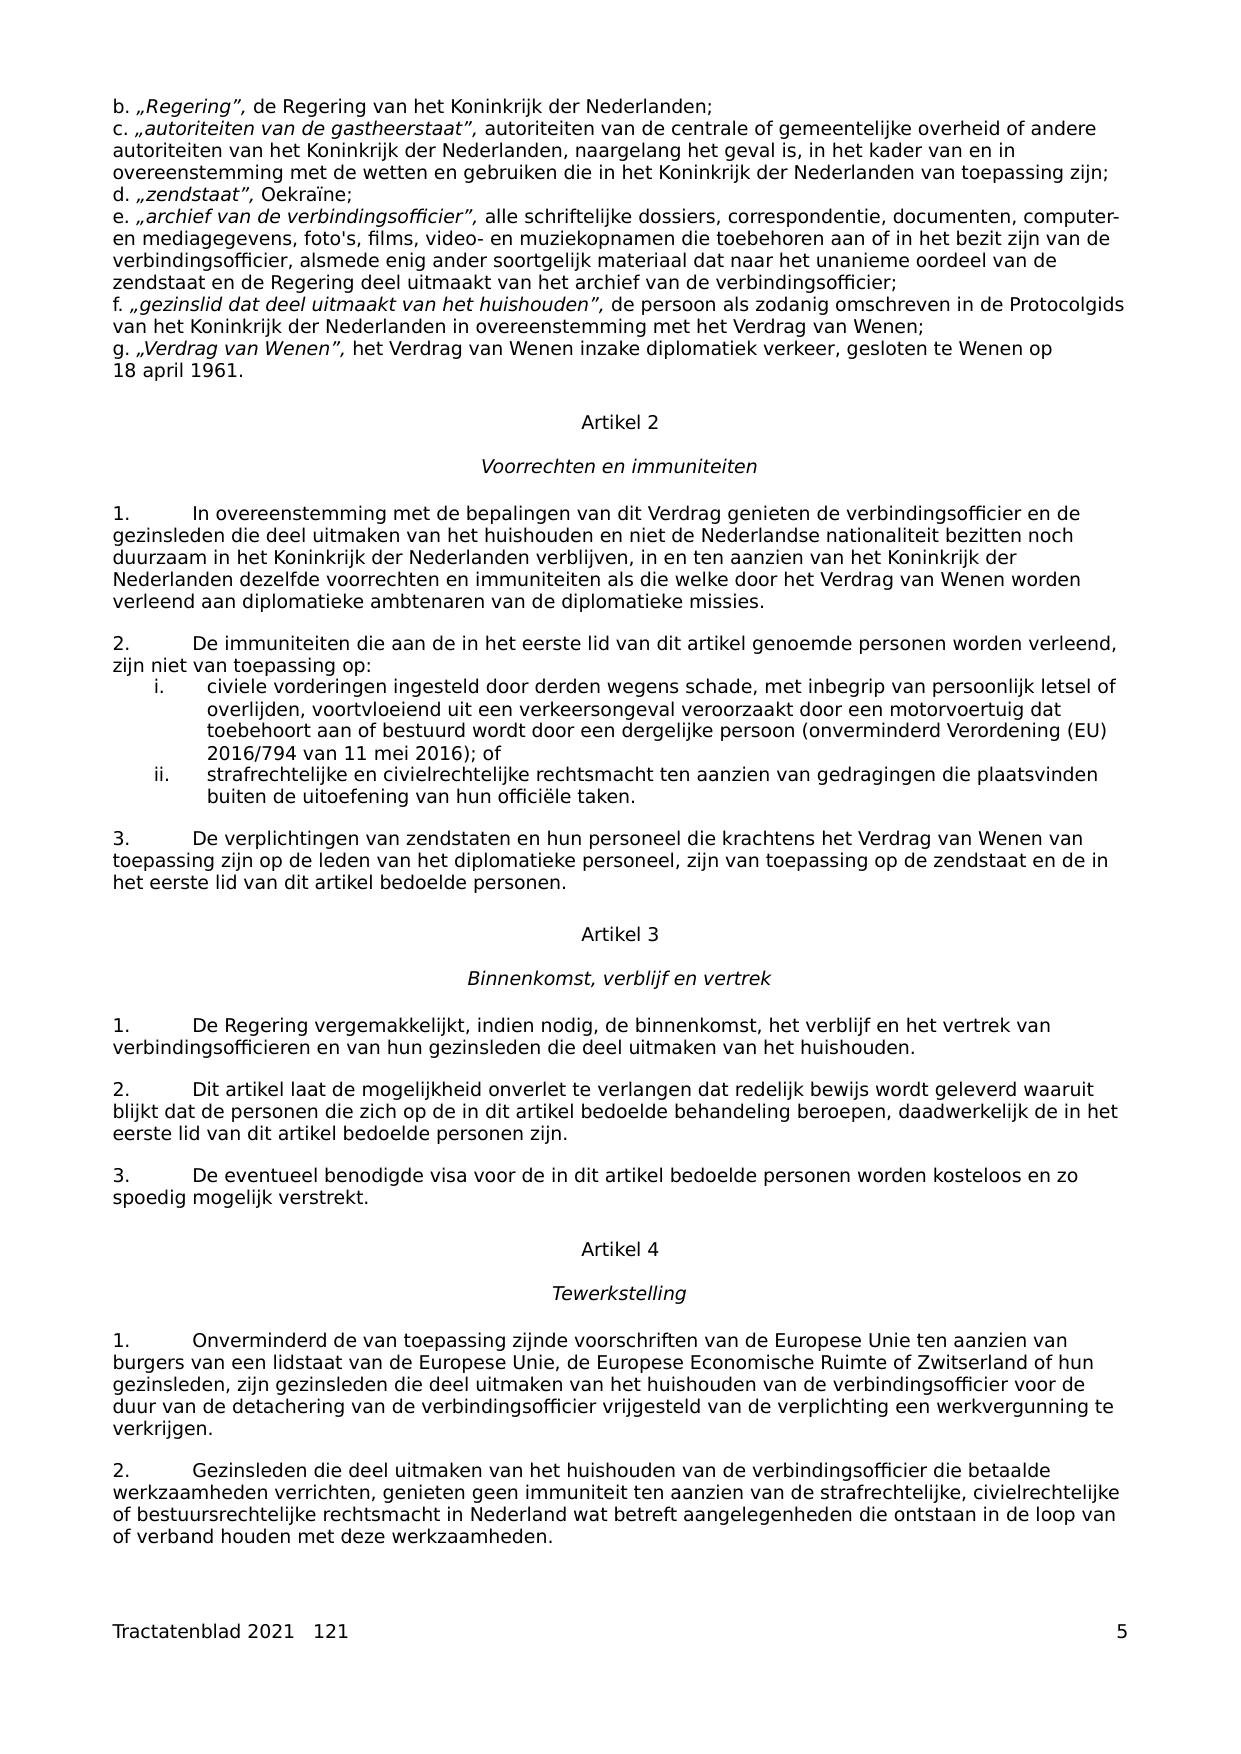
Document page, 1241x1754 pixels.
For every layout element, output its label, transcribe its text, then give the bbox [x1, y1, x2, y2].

text 3. De verplichtingen van zendstaten en hun personeel die krachtens het Verdrag van Wenen van toepassing zijn op de leden van het diplomatieke personeel, zijn van toepassing op de zendstaat en de in het eerste lid van dit artikel bedoelde personen. [112, 828, 1128, 894]
text b. „Regering”, de Regering van het Koninkrijk der Nederlanden; [112, 96, 1128, 118]
text g. „Verdrag van Wenen”, het Verdrag van Wenen inzake diplomatiek verkeer, gesloten te Wenen op 18 april 1961. [112, 338, 1128, 382]
text 1. In overeenstemming met de bepalingen van dit Verdrag genieten de verbindingsofficier en de gezinsleden die deel uitmaken van het huishouden en niet de Nederlandse nationaliteit bezitten noch duurzaam in het Koninkrijk der Nederlanden verblijven, in en ten aanzien van het Koninkrijk der Nederlanden dezelfde voorrechten en immuniteiten als die welke door het Verdrag van Wenen worden verleend aan diplomatieke ambtenaren van de diplomatieke missies. [112, 503, 1128, 612]
text d. „zendstaat”, Oekraïne; [112, 184, 1128, 206]
text i. civiele vorderingen ingesteld door derden wegens schade, met inbegrip van persoonlijk letsel of overlijden, voortvloeiend uit een verkeersongeval veroorzaakt door een motorvoertuig dat toebehoort aan of bestuurd wordt door een dergelijke persoon (onverminderd Verordening (EU) 2016/794 van 11 mei 2016); of [153, 676, 1128, 764]
subtitle Artikel 3 Binnenkomst, verblijf en vertrek [112, 924, 1128, 990]
text e. „archief van de verbindingsofficier”, alle schriftelijke dossiers, correspondentie, documenten, computer- en mediagegevens, foto's, films, video- en muziekopnamen die toebehoren aan of in het bezit zijn van de verbindingsofficier, alsmede enig ander soortgelijk materiaal dat naar het unanieme oordeel van de zendstaat en de Regering deel uitmaakt van het archief van de verbindingsofficier; [112, 206, 1128, 294]
text 1. Onverminderd de van toepassing zijnde voorschriften van de Europese Unie ten aanzien van burgers van een lidstaat van de Europese Unie, de Europese Economische Ruimte of Zwitserland of hun gezinsleden, zijn gezinsleden die deel uitmaken van het huishouden van de verbindingsofficier voor de duur van de detachering van de verbindingsofficier vrijgesteld van de verplichting een werkvergunning te verkrijgen. [112, 1330, 1128, 1440]
text 1. De Regering vergemakkelijkt, indien nodig, de binnenkomst, het verblijf en het vertrek van verbindingsofficieren en van hun gezinsleden die deel uitmaken van het huishouden. [112, 1015, 1128, 1059]
text ii. strafrechtelijke en civielrechtelijke rechtsmacht ten aanzien van gedragingen die plaatsvinden buiten de uitoefening van hun officiële taken. [153, 764, 1128, 808]
text c. „autoriteiten van de gastheerstaat”, autoriteiten van de centrale of gemeentelijke overheid of andere autoriteiten van het Koninkrijk der Nederlanden, naargelang het geval is, in het kader van en in overeenstemming met de wetten en gebruiken die in het Koninkrijk der Nederlanden van toepassing zijn; [112, 118, 1128, 184]
text f. „gezinslid dat deel uitmaakt van het huishouden”, de persoon als zodanig omschreven in de Protocolgids van het Koninkrijk der Nederlanden in overeenstemming met het Verdrag van Wenen; [112, 294, 1128, 338]
text 2. Gezinsleden die deel uitmaken van het huishouden van de verbindingsofficier die betaalde werkzaamheden verrichten, genieten geen immuniteit ten aanzien van de strafrechtelijke, civielrechtelijke of bestuursrechtelijke rechtsmacht in Nederland wat betreft aangelegenheden die ontstaan in de loop van of verband houden met deze werkzaamheden. [112, 1460, 1128, 1548]
text 3. De eventueel benodigde visa voor de in dit artikel bedoelde personen worden kosteloos en zo spoedig mogelijk verstrekt. [112, 1165, 1128, 1209]
subtitle Artikel 4 Tewerkstelling [112, 1239, 1128, 1305]
subtitle Artikel 2 Voorrechten en immuniteiten [112, 412, 1128, 478]
text 2. Dit artikel laat de mogelijkheid onverlet te verlangen dat redelijk bewijs wordt geleverd waaruit blijkt dat de personen die zich op de in dit artikel bedoelde behandeling beroepen, daadwerkelijk de in het eerste lid van dit artikel bedoelde personen zijn. [112, 1079, 1128, 1145]
text 2. De immuniteiten die aan de in het eerste lid van dit artikel genoemde personen worden verleend, zijn niet van toepassing op: [112, 632, 1128, 676]
